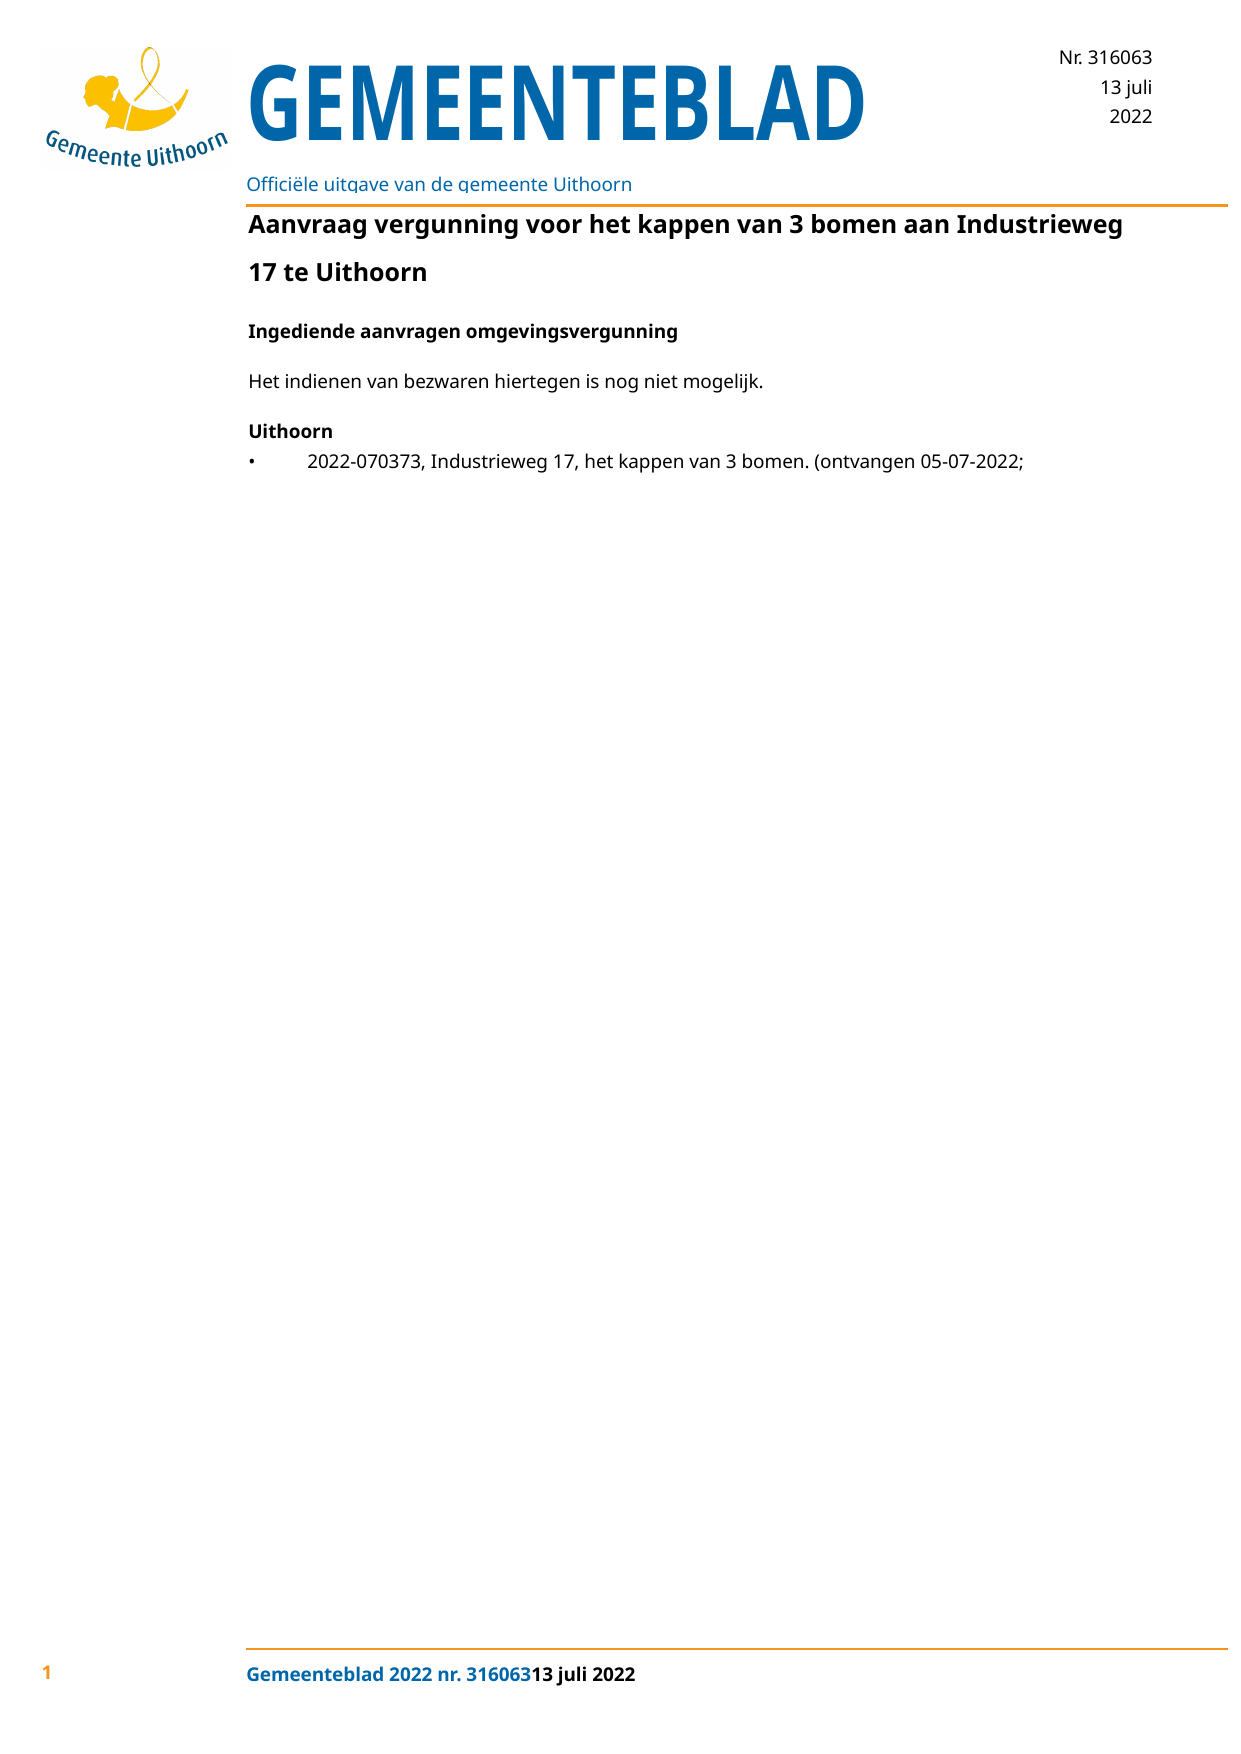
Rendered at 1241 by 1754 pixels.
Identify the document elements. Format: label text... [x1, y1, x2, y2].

text Ingediende aanvragen omgevingsvergunning [248, 318, 1152, 344]
list 2022-070373, Industrieweg 17, het kappen van 3 bomen. (ontvangen 05-07-2022; [248, 448, 1152, 474]
text Het indienen van bezwaren hiertegen is nog niet mogelijk. [248, 368, 1152, 394]
text Uithoorn [248, 419, 1152, 444]
text Aanvraag vergunning voor het kappen van 3 bomen aan Industrieweg 17 te Uithoorn [248, 207, 1152, 288]
picture [41, 47, 231, 172]
